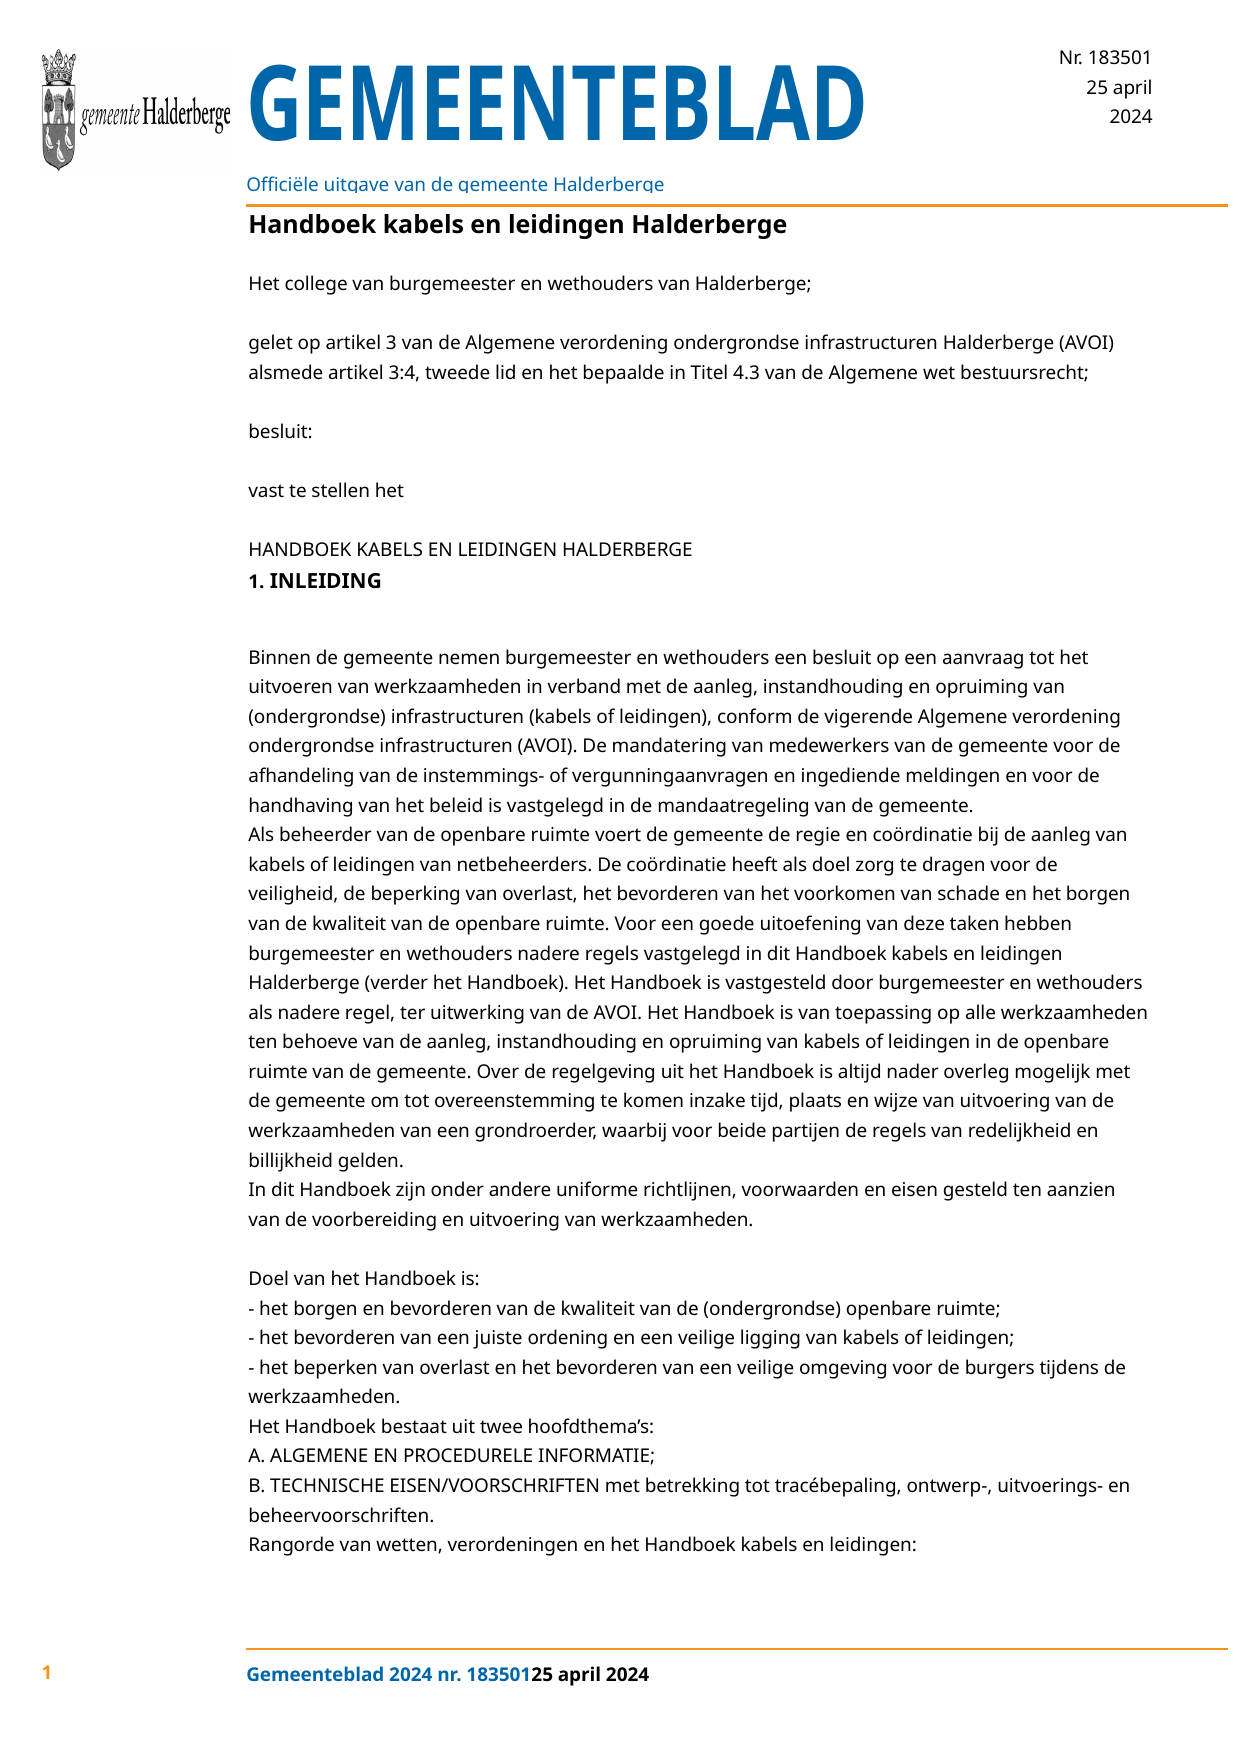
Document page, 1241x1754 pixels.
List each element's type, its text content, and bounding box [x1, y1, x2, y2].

text Rangorde van wetten, verordeningen en het Handboek kabels en leidingen: [248, 1531, 1152, 1557]
text Het college van burgemeester en wethouders van Halderberge; [248, 270, 1152, 296]
text - het borgen en bevorderen van de kwaliteit van de (ondergrondse) openbare ruimte; [248, 1295, 1152, 1320]
text gelet op artikel 3 van de Algemene verordening ondergrondse infrastructuren Halderberge (AVOI) alsmede artikel 3:4, tweede lid en het bepaalde in Titel 4.3 van de Algemene wet bestuursrecht; [248, 329, 1152, 385]
text Als beheerder van de openbare ruimte voert de gemeente de regie en coördinatie bij de aanleg van kabels of leidingen van netbeheerders. De coördinatie heeft als doel zorg te dragen voor de veiligheid, de beperking van overlast, het bevorderen van het voorkomen van schade en het borgen van de kwaliteit van de openbare ruimte. Voor een goede uitoefening van deze taken hebben burgemeester en wethouders nadere regels vastgelegd in dit Handboek kabels en leidingen Halderberge (verder het Handboek). Het Handboek is vastgesteld door burgemeester en wethouders als nadere regel, ter uitwerking van de AVOI. Het Handboek is van toepassing op alle werkzaamheden ten behoeve van de aanleg, instandhouding en opruiming van kabels of leidingen in de openbare ruimte van de gemeente. Over de regelgeving uit het Handboek is altijd nader overleg mogelijk met de gemeente om tot overeenstemming te komen inzake tijd, plaats en wijze van uitvoering van de werkzaamheden van een grondroerder, waarbij voor beide partijen de regels van redelijkheid en billijkheid gelden. [248, 821, 1152, 1172]
text In dit Handboek zijn onder andere uniforme richtlijnen, voorwaarden en eisen gesteld ten aanzien van de voorbereiding en uitvoering van werkzaamheden. [248, 1176, 1152, 1232]
text vast te stellen het [248, 477, 1152, 503]
text Handboek kabels en leidingen Halderberge [248, 207, 1152, 241]
text HANDBOEK KABELS EN LEIDINGEN HALDERBERGE [248, 537, 1152, 562]
text A. ALGEMENE EN PROCEDURELE INFORMATIE; [248, 1443, 1152, 1468]
picture [41, 47, 231, 172]
text B. TECHNISCHE EISEN/VOORSCHRIFTEN met betrekking tot tracébepaling, ontwerp-, uitvoerings- en beheervoorschriften. [248, 1472, 1152, 1527]
text Doel van het Handboek is: [248, 1265, 1152, 1291]
text besluit: [248, 418, 1152, 444]
text - het beperken van overlast en het bevorderen van een veilige omgeving voor de burgers tijdens de werkzaamheden. [248, 1354, 1152, 1409]
text Binnen de gemeente nemen burgemeester en wethouders een besluit op een aanvraag tot het uitvoeren van werkzaamheden in verband met de aanleg, instandhouding en opruiming van (ondergrondse) infrastructuren (kabels of leidingen), conform de vigerende Algemene verordening ondergrondse infrastructuren (AVOI). De mandatering van medewerkers van de gemeente voor de afhandeling van de instemmings- of vergunningaanvragen en ingediende meldingen en voor de handhaving van het beleid is vastgelegd in de mandaatregeling van de gemeente. [248, 644, 1152, 817]
text 1. INLEIDING [248, 566, 1152, 594]
text Het Handboek bestaat uit twee hoofdthema’s: [248, 1413, 1152, 1439]
text - het bevorderen van een juiste ordening en een veilige ligging van kabels of leidingen; [248, 1324, 1152, 1350]
